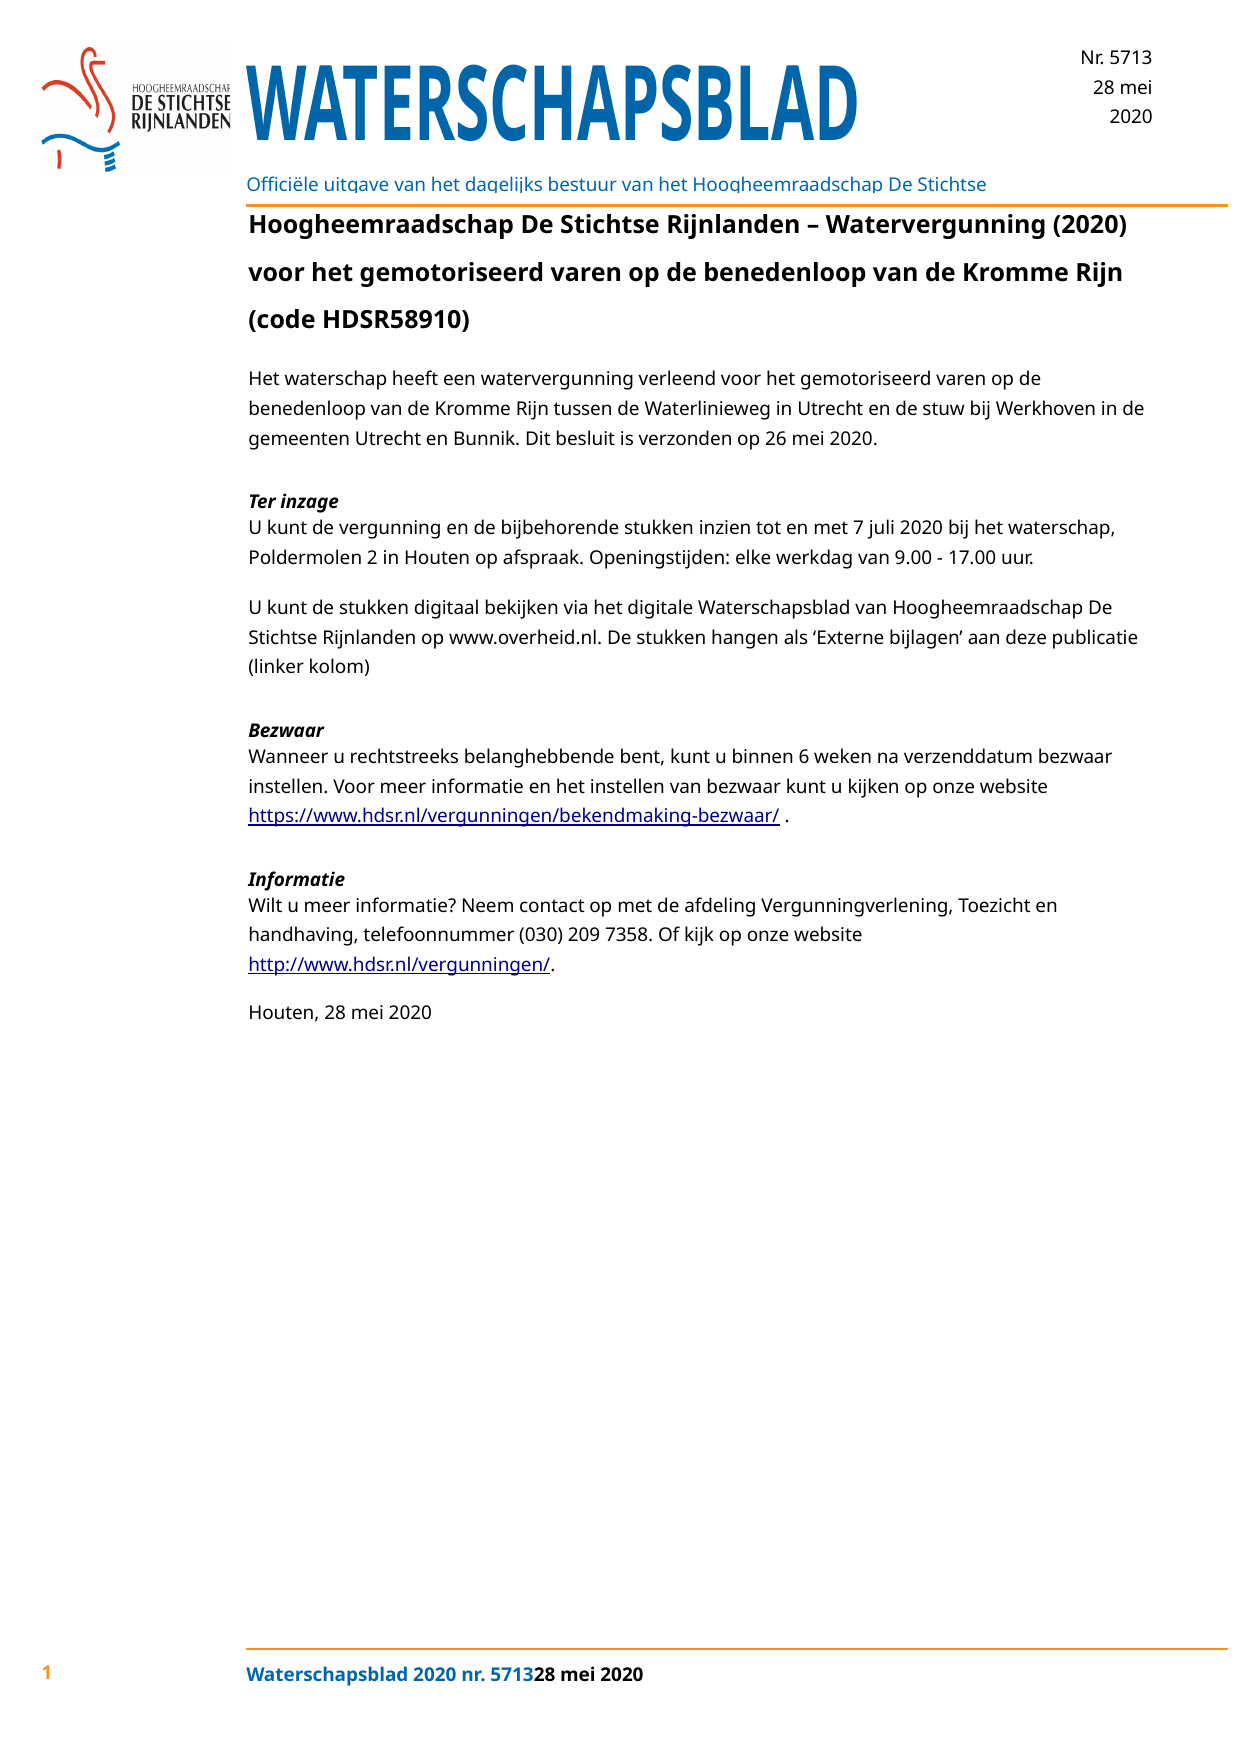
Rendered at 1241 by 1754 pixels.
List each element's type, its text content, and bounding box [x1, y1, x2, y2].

text Houten, 28 mei 2020 [248, 999, 1152, 1025]
text Het waterschap heeft een watervergunning verleend voor het gemotoriseerd varen op de benedenloop van de Kromme Rijn tussen de Waterlinieweg in Utrecht en de stuw bij Werkhoven in de gemeenten Utrecht en Bunnik. Dit besluit is verzonden op 26 mei 2020. [248, 366, 1152, 450]
text Ter inzage [248, 489, 1152, 514]
text Wilt u meer informatie? Neem contact op met de afdeling Vergunningverlening, Toezicht en handhaving, telefoonnummer (030) 209 7358. Of kijk op onze website http://www.hdsr.nl/vergunningen/. [248, 892, 1152, 977]
text Hoogheemraadschap De Stichtse Rijnlanden – Watervergunning (2020) voor het gemotoriseerd varen op de benedenloop van de Kromme Rijn (code HDSR58910) [248, 207, 1152, 336]
text Bezwaar [248, 717, 1152, 743]
picture [41, 47, 231, 172]
text U kunt de stukken digitaal bekijken via het digitale Waterschapsblad van Hoogheemraadschap De Stichtse Rijnlanden op www.overheid.nl. De stukken hangen als ‘Externe bijlagen’ aan deze publicatie (linker kolom) [248, 594, 1152, 679]
text Informatie [248, 866, 1152, 892]
text U kunt de vergunning en de bijbehorende stukken inzien tot en met 7 juli 2020 bij het waterschap, Poldermolen 2 in Houten op afspraak. Openingstijden: elke werkdag van 9.00 - 17.00 uur. [248, 514, 1152, 570]
text Wanneer u rechtstreeks belanghebbende bent, kunt u binnen 6 weken na verzenddatum bezwaar instellen. Voor meer informatie en het instellen van bezwaar kunt u kijken op onze website https://www.hdsr.nl/vergunningen/bekendmaking-bezwaar/ . [248, 743, 1152, 828]
